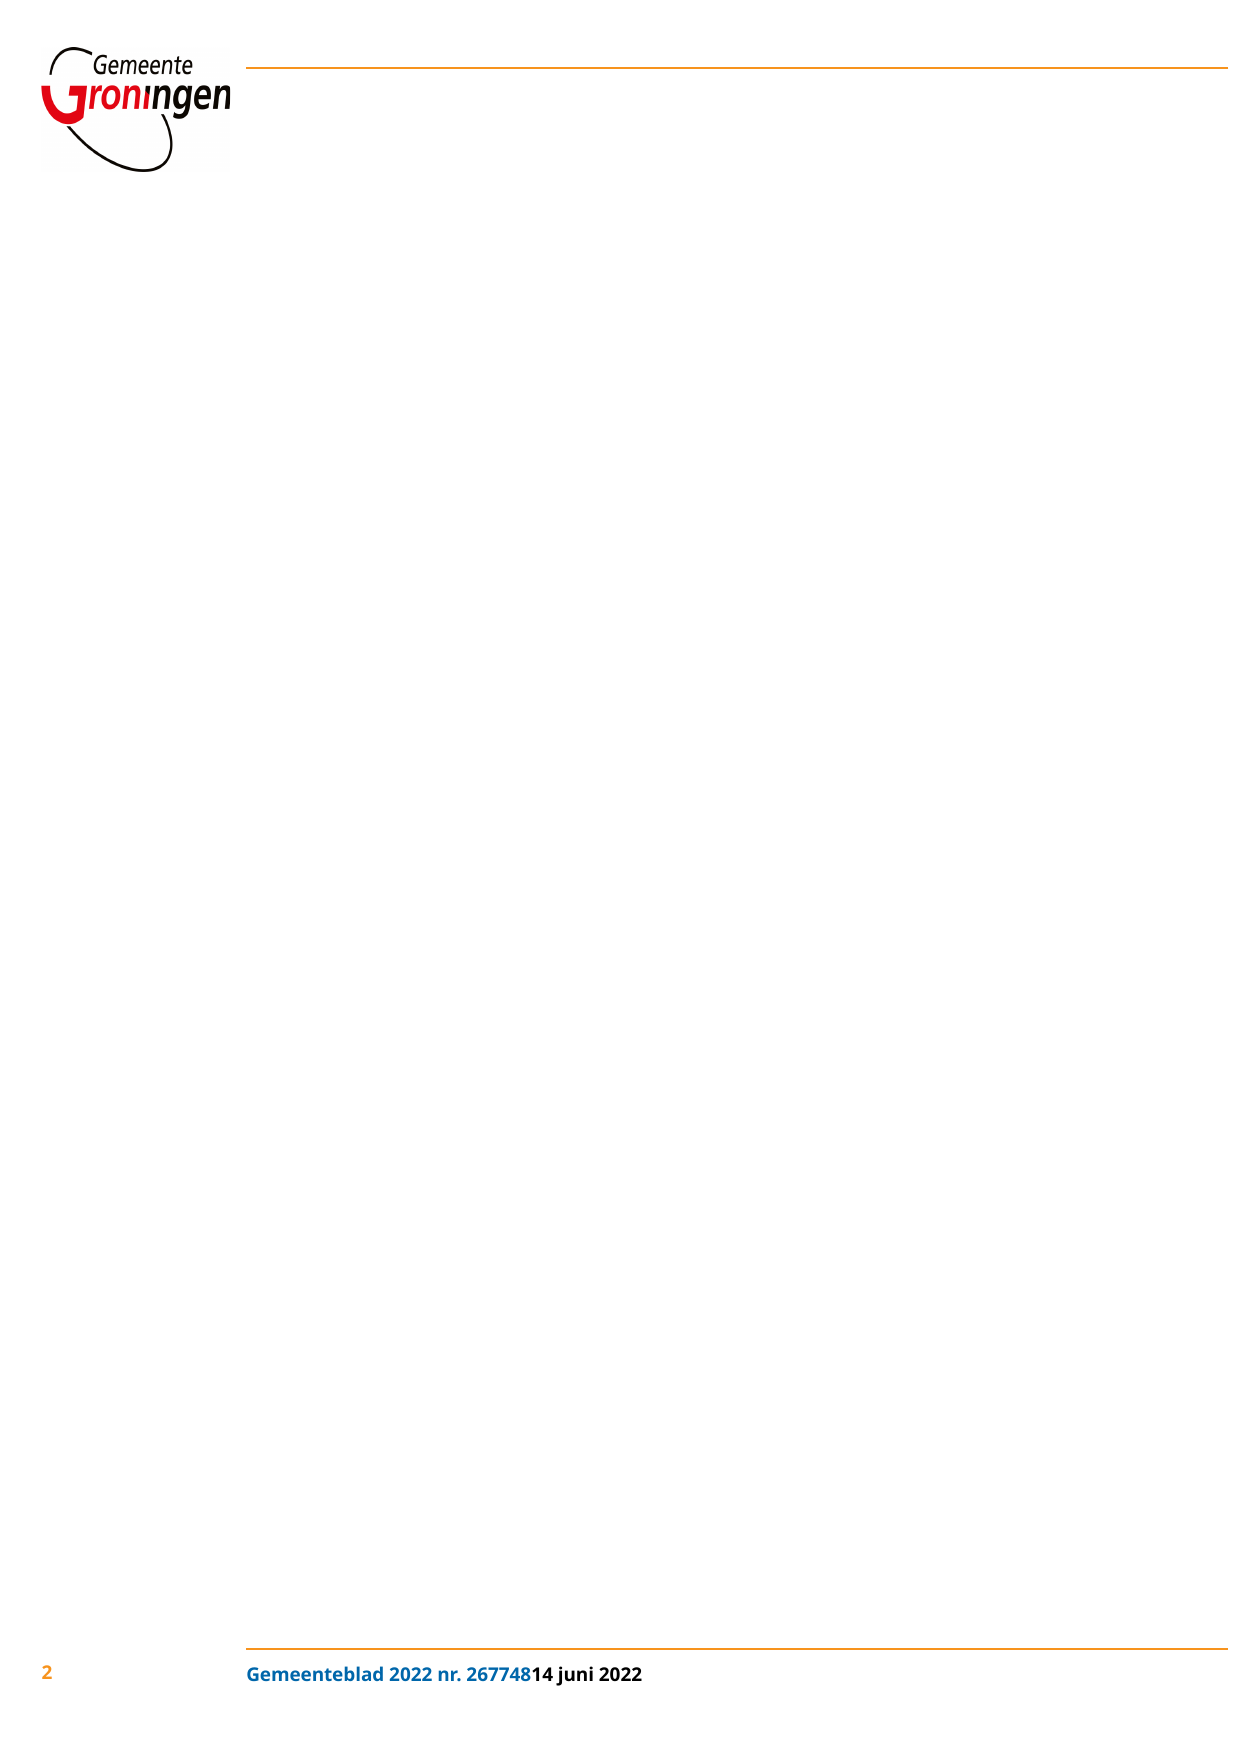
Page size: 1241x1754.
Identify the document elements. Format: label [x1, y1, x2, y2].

picture [41, 47, 231, 172]
